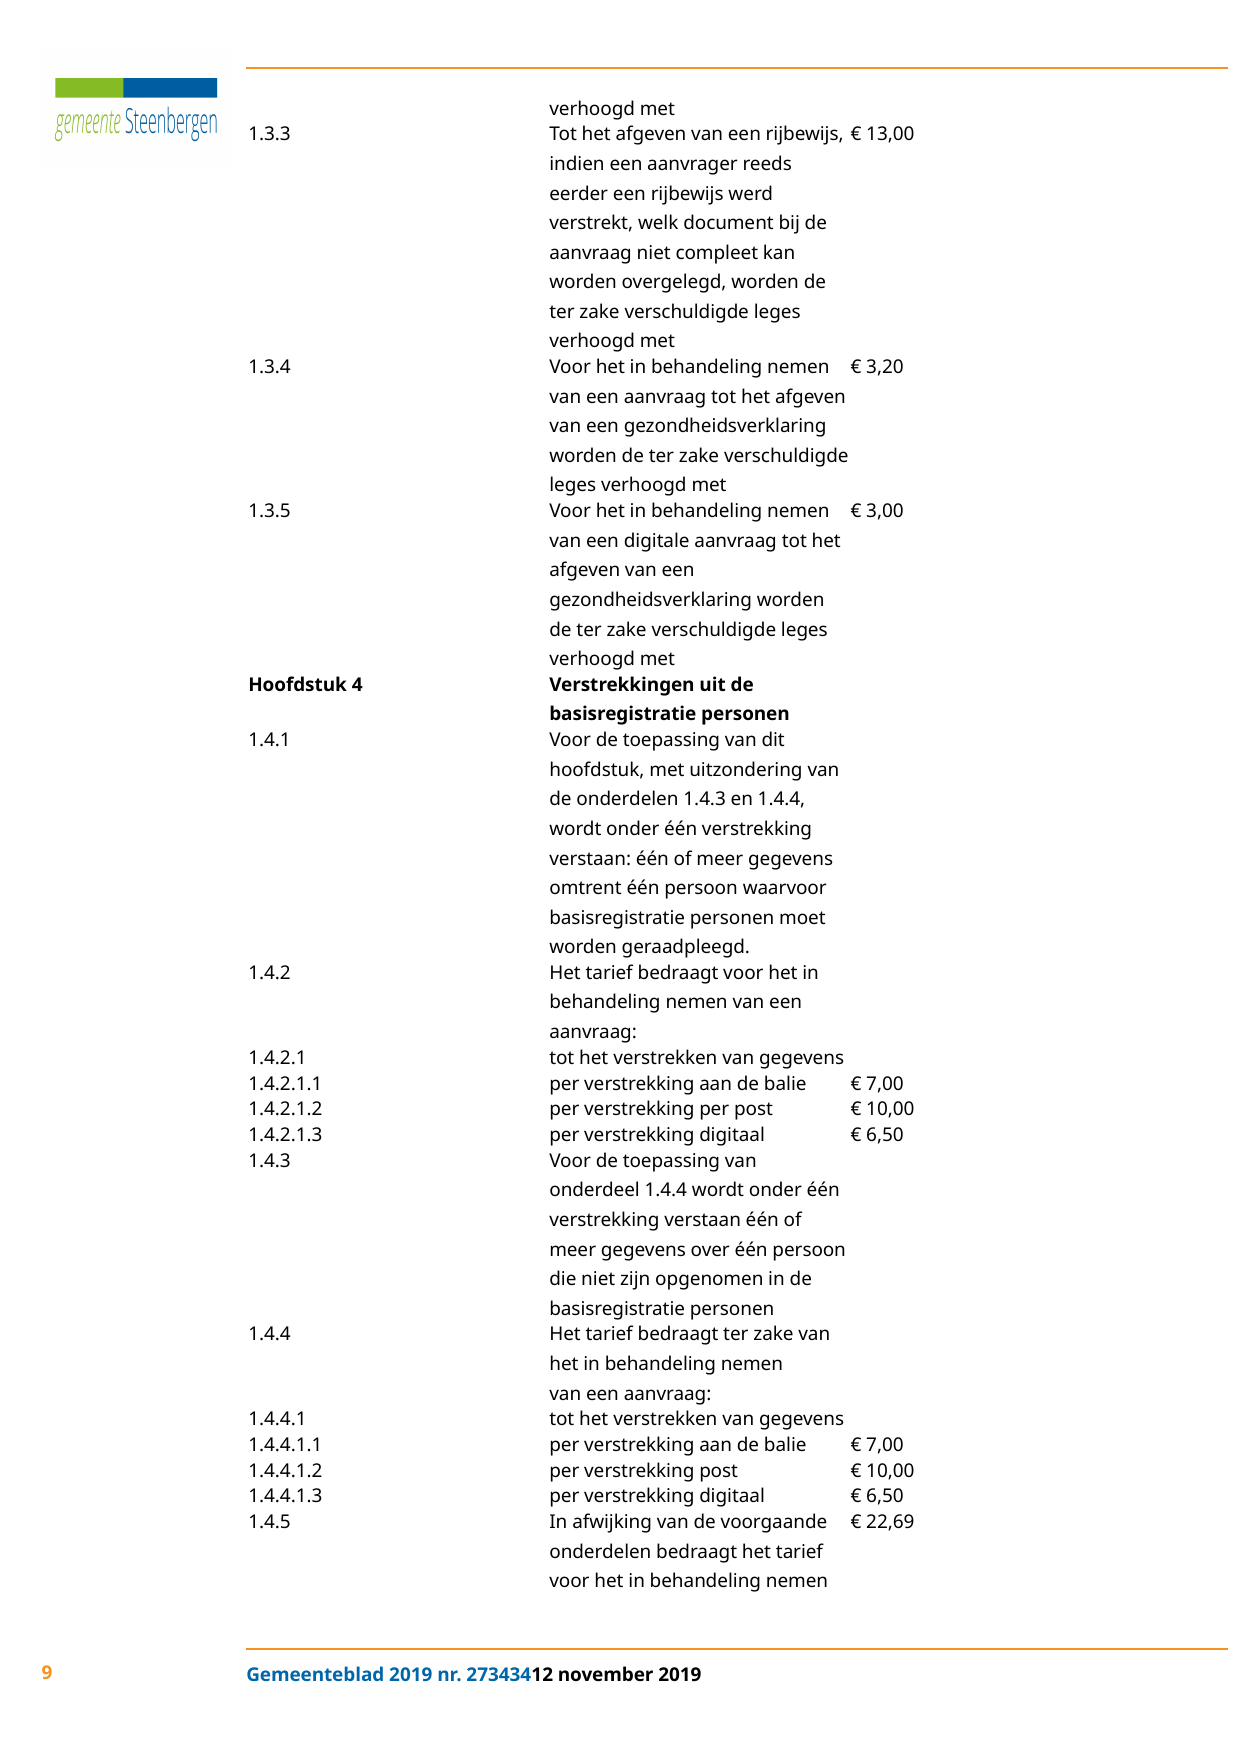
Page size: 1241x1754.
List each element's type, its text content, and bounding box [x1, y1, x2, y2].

table_cell Voor het in behandeling nemen van een digitale aanvraag tot het afgeven van een gezondheidsverklaring worden de ter zake verschuldigde leges verhoogd met [549, 498, 850, 671]
table_cell 1.4.3 [248, 1147, 549, 1321]
table_cell per verstrekking post [549, 1457, 850, 1483]
table_cell per verstrekking digitaal [549, 1121, 850, 1147]
table_cell € 6,50 [850, 1483, 1152, 1508]
table_cell 1.4.4.1.3 [248, 1483, 549, 1508]
table_cell € 10,00 [850, 1096, 1152, 1121]
table_cell [850, 1406, 1152, 1431]
table_cell tot het verstrekken van gegevens [549, 1406, 850, 1431]
table_cell € 3,00 [850, 498, 1152, 671]
table_cell [850, 1044, 1152, 1070]
table_cell € 13,00 [850, 121, 1152, 353]
table_cell € 7,00 [850, 1070, 1152, 1096]
table_cell per verstrekking per post [549, 1096, 850, 1121]
table_cell per verstrekking aan de balie [549, 1070, 850, 1096]
table_cell [850, 959, 1152, 1044]
table_cell Voor de toepassing van dit hoofdstuk, met uitzondering van de onderdelen 1.4.3 en 1.4.4, wordt onder één verstrekking verstaan: één of meer gegevens omtrent één persoon waarvoor basisregistratie personen moet worden geraadpleegd. [549, 726, 850, 959]
table_cell Voor het in behandeling nemen van een aanvraag tot het afgeven van een gezondheidsverklaring worden de ter zake verschuldigde leges verhoogd met [549, 353, 850, 497]
table_cell € 22,69 [850, 1509, 1152, 1593]
table_cell [850, 671, 1152, 726]
table_cell 1.4.2 [248, 959, 549, 1044]
table_cell Hoofdstuk 4 [248, 671, 549, 726]
table_cell Het tarief bedraagt voor het in behandeling nemen van een aanvraag: [549, 959, 850, 1044]
table_cell In afwijking van de voorgaande onderdelen bedraagt het tarief voor het in behandeling nemen [549, 1509, 850, 1593]
table_cell 1.4.4.1.2 [248, 1457, 549, 1483]
table_cell € 3,20 [850, 353, 1152, 497]
table_cell 1.4.2.1.3 [248, 1121, 549, 1147]
picture [41, 47, 231, 172]
table_cell 1.3.4 [248, 353, 549, 497]
table_cell € 10,00 [850, 1457, 1152, 1483]
table_cell 1.4.2.1.1 [248, 1070, 549, 1096]
table_cell 1.4.4.1 [248, 1406, 549, 1431]
table_cell Voor de toepassing van onderdeel 1.4.4 wordt onder één verstrekking verstaan één of meer gegevens over één persoon die niet zijn opgenomen in de basisregistratie personen [549, 1147, 850, 1321]
table_cell Het tarief bedraagt ter zake van het in behandeling nemen van een aanvraag: [549, 1321, 850, 1406]
table_cell € 7,00 [850, 1431, 1152, 1457]
table_cell 1.4.5 [248, 1509, 549, 1593]
table_cell 1.3.5 [248, 498, 549, 671]
table_cell 1.4.2.1.2 [248, 1096, 549, 1121]
table_cell [850, 1321, 1152, 1406]
table_cell 1.4.1 [248, 726, 549, 959]
table_cell [248, 95, 549, 121]
table_cell 1.4.4 [248, 1321, 549, 1406]
table_cell Tot het afgeven van een rijbewijs, indien een aanvrager reeds eerder een rijbewijs werd verstrekt, welk document bij de aanvraag niet compleet kan worden overgelegd, worden de ter zake verschuldigde leges verhoogd met [549, 121, 850, 353]
table_cell € 6,50 [850, 1121, 1152, 1147]
table_cell [850, 1147, 1152, 1321]
table_cell per verstrekking digitaal [549, 1483, 850, 1508]
table_cell tot het verstrekken van gegevens [549, 1044, 850, 1070]
table_cell 1.4.2.1 [248, 1044, 549, 1070]
table_cell 1.4.4.1.1 [248, 1431, 549, 1457]
table_cell [850, 726, 1152, 959]
table_cell 1.3.3 [248, 121, 549, 353]
table_cell per verstrekking aan de balie [549, 1431, 850, 1457]
table_cell [850, 95, 1152, 121]
table_cell verhoogd met [549, 95, 850, 121]
table_cell Verstrekkingen uit de basisregistratie personen [549, 671, 850, 726]
